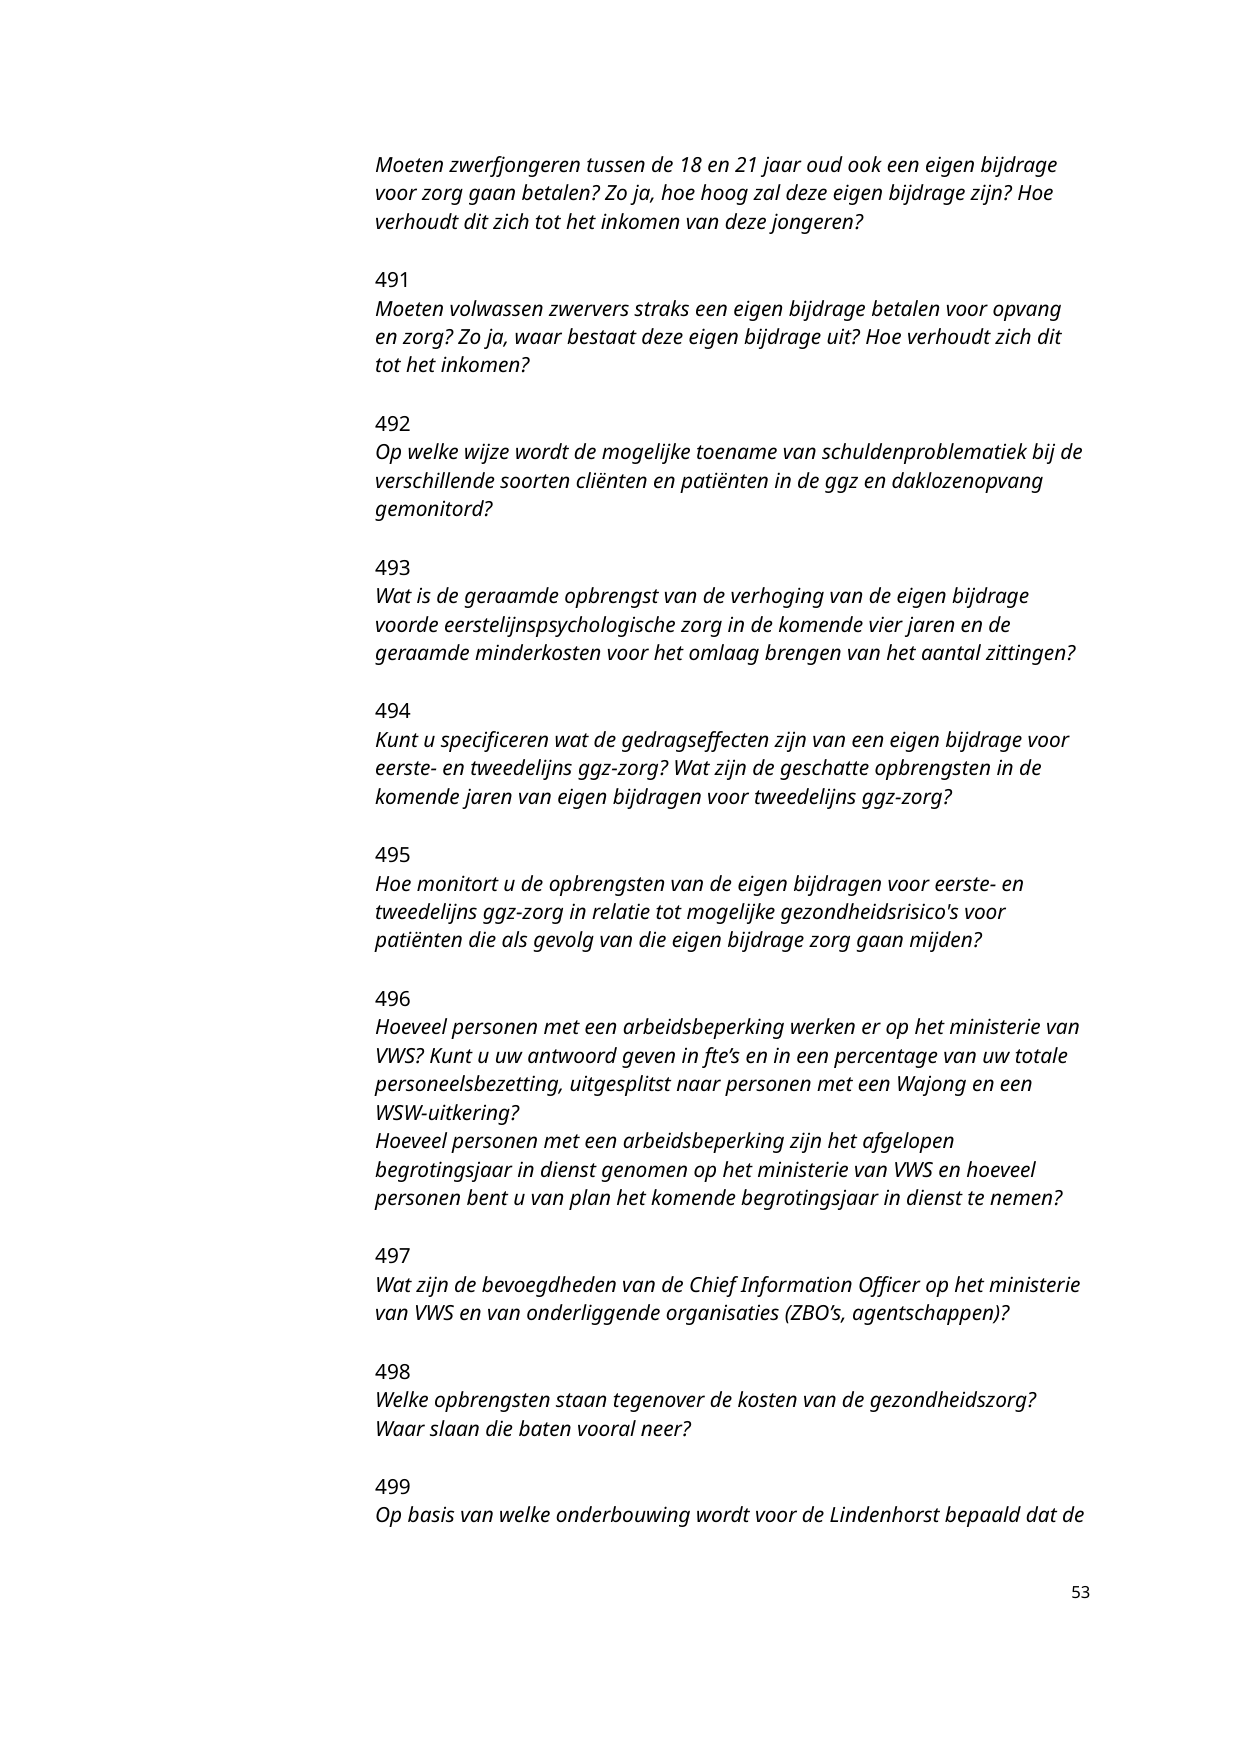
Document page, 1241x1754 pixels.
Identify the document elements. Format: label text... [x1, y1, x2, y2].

text 498 [375, 1357, 1090, 1385]
text Moeten volwassen zwervers straks een eigen bijdrage betalen voor opvang en zorg? Zo ja, waar bestaat deze eigen bijdrage uit? Hoe verhoudt zich dit tot het inkomen? [375, 294, 1090, 379]
text Welke opbrengsten staan tegenover de kosten van de gezondheidszorg? Waar slaan die baten vooral neer? [375, 1385, 1090, 1442]
text 497 [375, 1242, 1090, 1270]
text 493 [375, 553, 1090, 581]
text 492 [375, 409, 1090, 437]
text 494 [375, 697, 1090, 725]
text Hoeveel personen met een arbeidsbeperking werken er op het ministerie van VWS? Kunt u uw antwoord geven in fte’s en in een percentage van uw totale personeelsbezetting, uitgesplitst naar personen met een Wajong en een WSW-uitkering? [375, 1012, 1090, 1126]
text Wat is de geraamde opbrengst van de verhoging van de eigen bijdrage voorde eerstelijnspsychologische zorg in de komende vier jaren en de geraamde minderkosten voor het omlaag brengen van het aantal zittingen? [375, 581, 1090, 667]
text Hoe monitort u de opbrengsten van de eigen bijdragen voor eerste- en tweedelijns ggz-zorg in relatie tot mogelijke gezondheidsrisico's voor patiënten die als gevolg van die eigen bijdrage zorg gaan mijden? [375, 869, 1090, 954]
text 496 [375, 984, 1090, 1012]
text Moeten zwerfjongeren tussen de 18 en 21 jaar oud ook een eigen bijdrage voor zorg gaan betalen? Zo ja, hoe hoog zal deze eigen bijdrage zijn? Hoe verhoudt dit zich tot het inkomen van deze jongeren? [375, 150, 1090, 235]
text Hoeveel personen met een arbeidsbeperking zijn het afgelopen begrotingsjaar in dienst genomen op het ministerie van VWS en hoeveel personen bent u van plan het komende begrotingsjaar in dienst te nemen? [375, 1126, 1090, 1212]
text 491 [375, 265, 1090, 294]
text Op welke wijze wordt de mogelijke toename van schuldenproblematiek bij de verschillende soorten cliënten en patiënten in de ggz en daklozenopvang gemonitord? [375, 437, 1090, 523]
text Op basis van welke onderbouwing wordt voor de Lindenhorst bepaald dat de [375, 1501, 1090, 1529]
text 499 [375, 1472, 1090, 1501]
text Kunt u specificeren wat de gedragseffecten zijn van een eigen bijdrage voor eerste- en tweedelijns ggz-zorg? Wat zijn de geschatte opbrengsten in de komende jaren van eigen bijdragen voor tweedelijns ggz-zorg? [375, 725, 1090, 810]
text 495 [375, 840, 1090, 869]
text Wat zijn de bevoegdheden van de Chief Information Officer op het ministerie van VWS en van onderliggende organisaties (ZBO’s, agentschappen)? [375, 1270, 1090, 1327]
